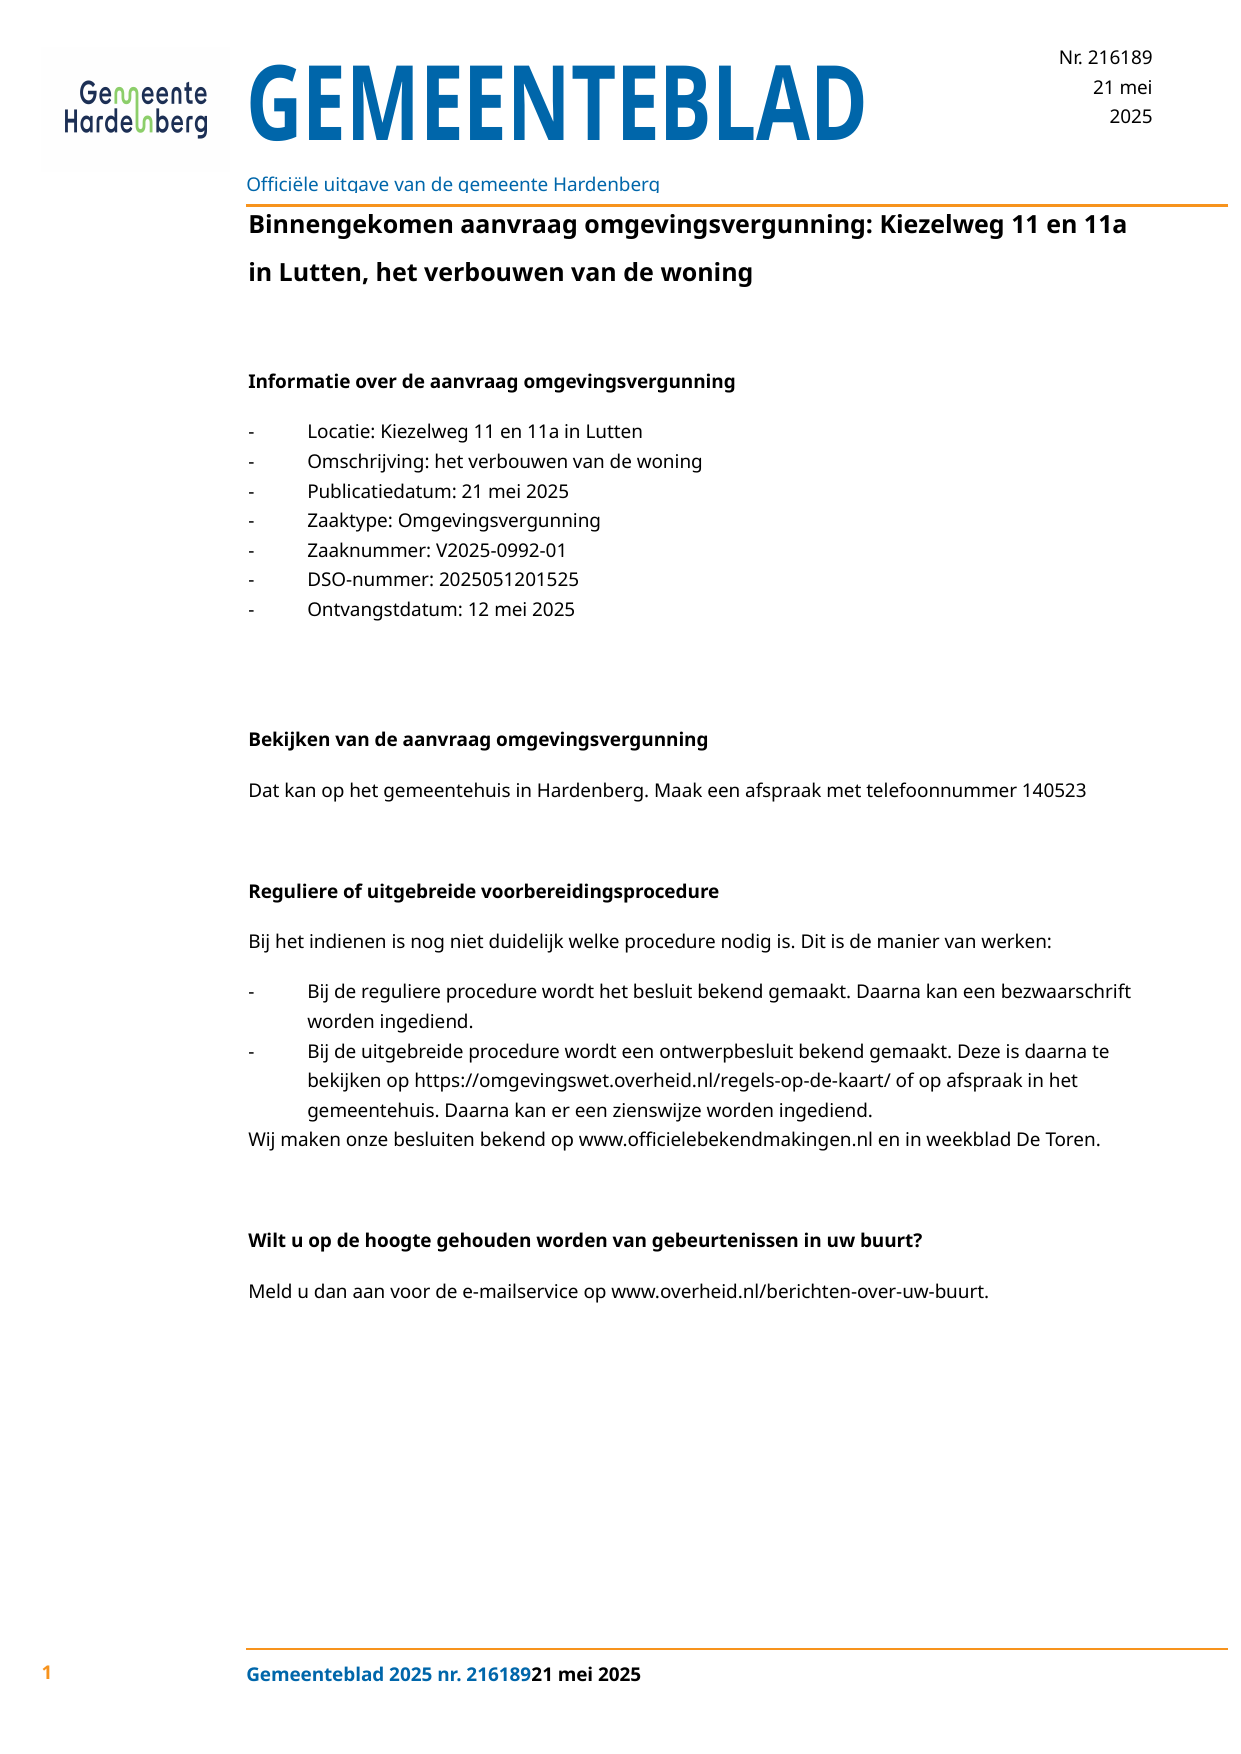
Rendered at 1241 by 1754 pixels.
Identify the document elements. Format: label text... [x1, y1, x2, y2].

list Bij de uitgebreide procedure wordt een ontwerpbesluit bekend gemaakt. Deze is daarna te bekijken op https://omgevingswet.overheid.nl/regels-op-de-kaart/ of op afspraak in het gemeentehuis. Daarna kan er een zienswijze worden ingediend. [248, 1038, 1152, 1123]
text Bij het indienen is nog niet duidelijk welke procedure nodig is. Dit is de manier van werken: [248, 928, 1152, 954]
text Wij maken onze besluiten bekend op www.officielebekendmakingen.nl en in weekblad De Toren. [248, 1127, 1152, 1152]
list Omschrijving: het verbouwen van de woning [248, 448, 1152, 474]
list Ontvangstdatum: 12 mei 2025 [248, 596, 1152, 622]
picture [41, 47, 231, 172]
text Wilt u op de hoogte gehouden worden van gebeurtenissen in uw buurt? [248, 1227, 1152, 1253]
text Reguliere of uitgebreide voorbereidingsprocedure [248, 878, 1152, 904]
text Binnengekomen aanvraag omgevingsvergunning: Kiezelweg 11 en 11a in Lutten, het verbouwen van de woning [248, 207, 1152, 288]
list Bij de reguliere procedure wordt het besluit bekend gemaakt. Daarna kan een bezwaarschrift worden ingediend. [248, 979, 1152, 1034]
list Locatie: Kiezelweg 11 en 11a in Lutten [248, 419, 1152, 444]
text Bekijken van de aanvraag omgevingsvergunning [248, 727, 1152, 752]
text Dat kan op het gemeentehuis in Hardenberg. Maak een afspraak met telefoonnummer 140523 [248, 777, 1152, 803]
text Meld u dan aan voor de e-mailservice op www.overheid.nl/berichten-over-uw-buurt. [248, 1278, 1152, 1304]
list DSO-nummer: 2025051201525 [248, 567, 1152, 592]
list Zaaknummer: V2025-0992-01 [248, 537, 1152, 563]
list Zaaktype: Omgevingsvergunning [248, 507, 1152, 533]
list Publicatiedatum: 21 mei 2025 [248, 478, 1152, 504]
text Informatie over de aanvraag omgevingsvergunning [248, 368, 1152, 394]
